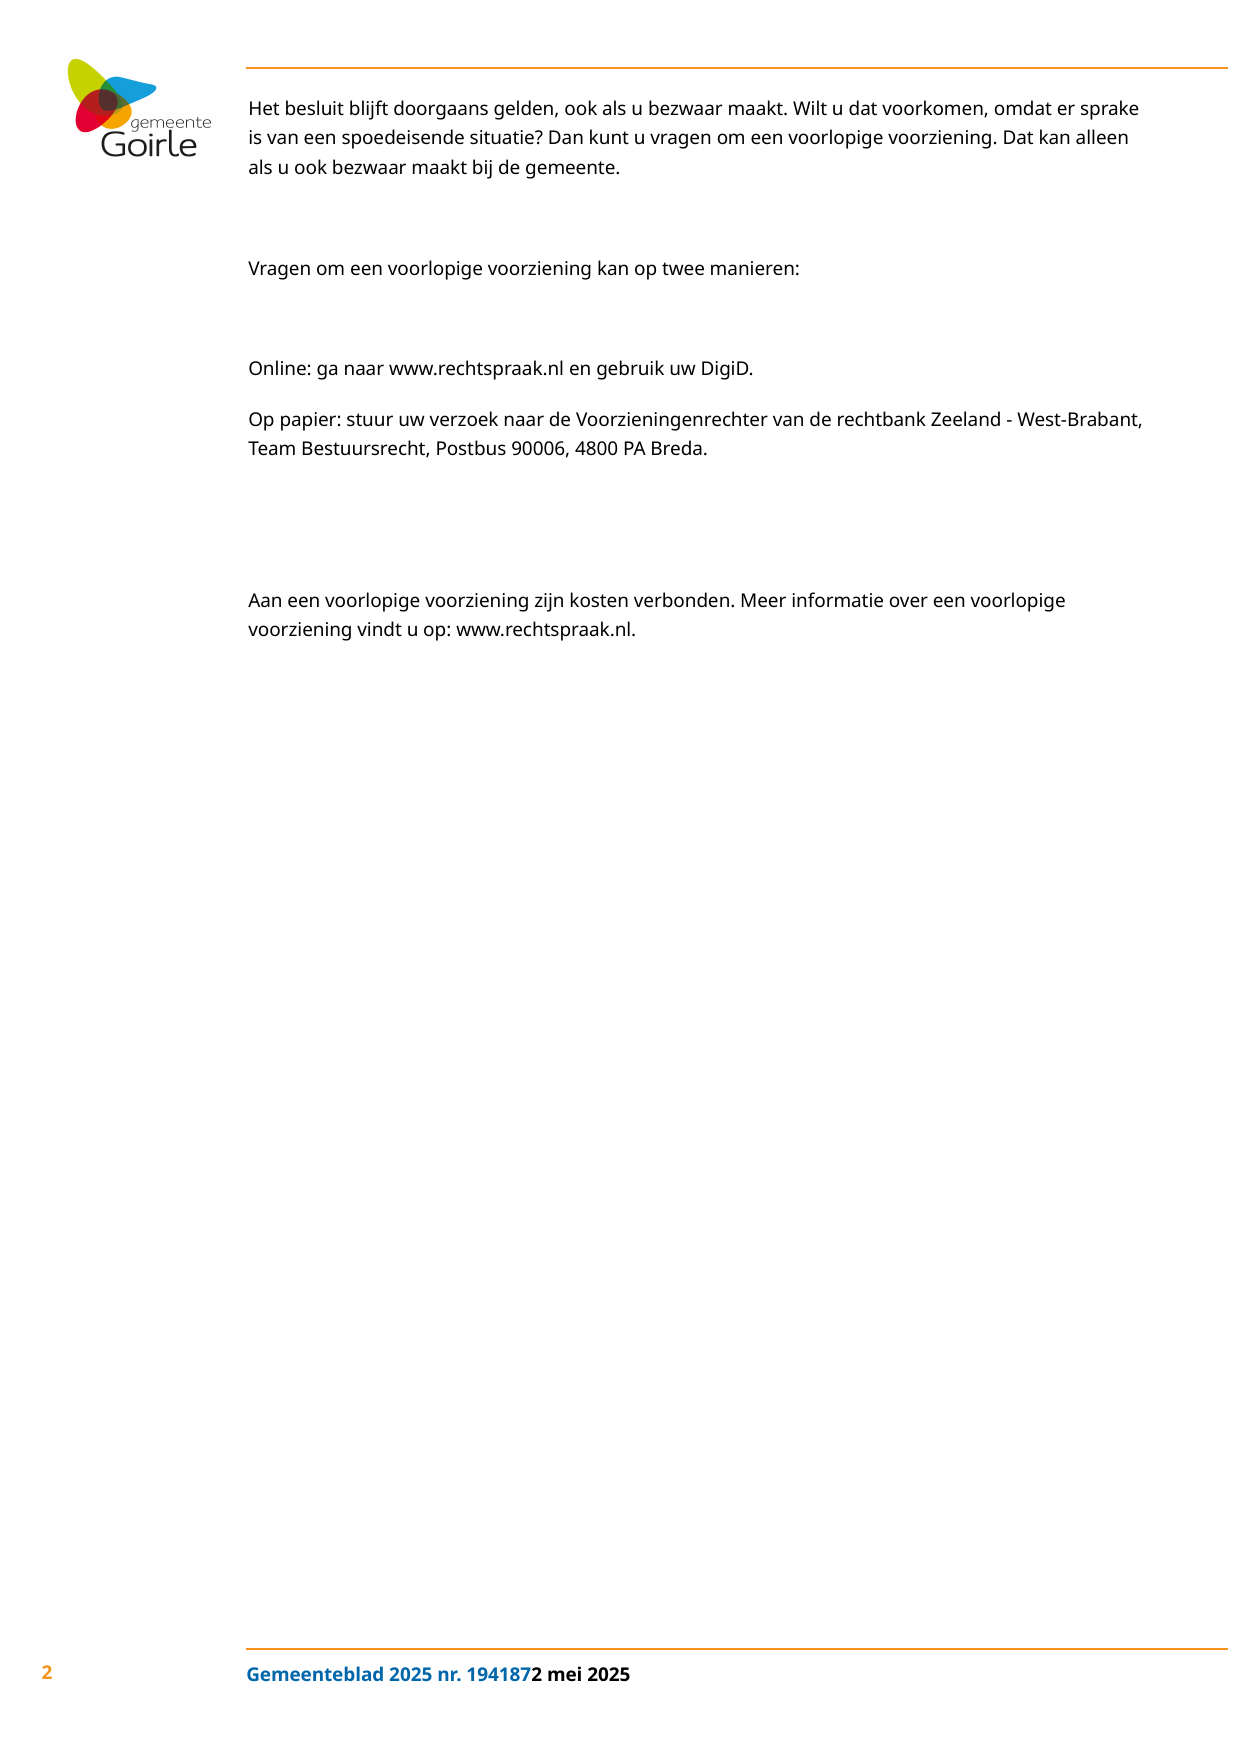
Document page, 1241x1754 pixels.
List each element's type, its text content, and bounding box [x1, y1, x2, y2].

text Aan een voorlopige voorziening zijn kosten verbonden. Meer informatie over een voorlopige voorziening vindt u op: www.rechtspraak.nl. [248, 587, 1152, 642]
picture [41, 47, 231, 172]
text Vragen om een voorlopige voorziening kan op twee manieren: [248, 255, 1152, 281]
text Online: ga naar www.rechtspraak.nl en gebruik uw DigiD. [248, 356, 1152, 381]
text Op papier: stuur uw verzoek naar de Voorzieningenrechter van de rechtbank Zeeland - West-Brabant, Team Bestuursrecht, Postbus 90006, 4800 PA Breda. [248, 406, 1152, 461]
text Het besluit blijft doorgaans gelden, ook als u bezwaar maakt. Wilt u dat voorkomen, omdat er sprake is van een spoedeisende situatie? Dan kunt u vragen om een voorlopige voorziening. Dat kan alleen als u ook bezwaar maakt bij de gemeente. [248, 95, 1152, 180]
